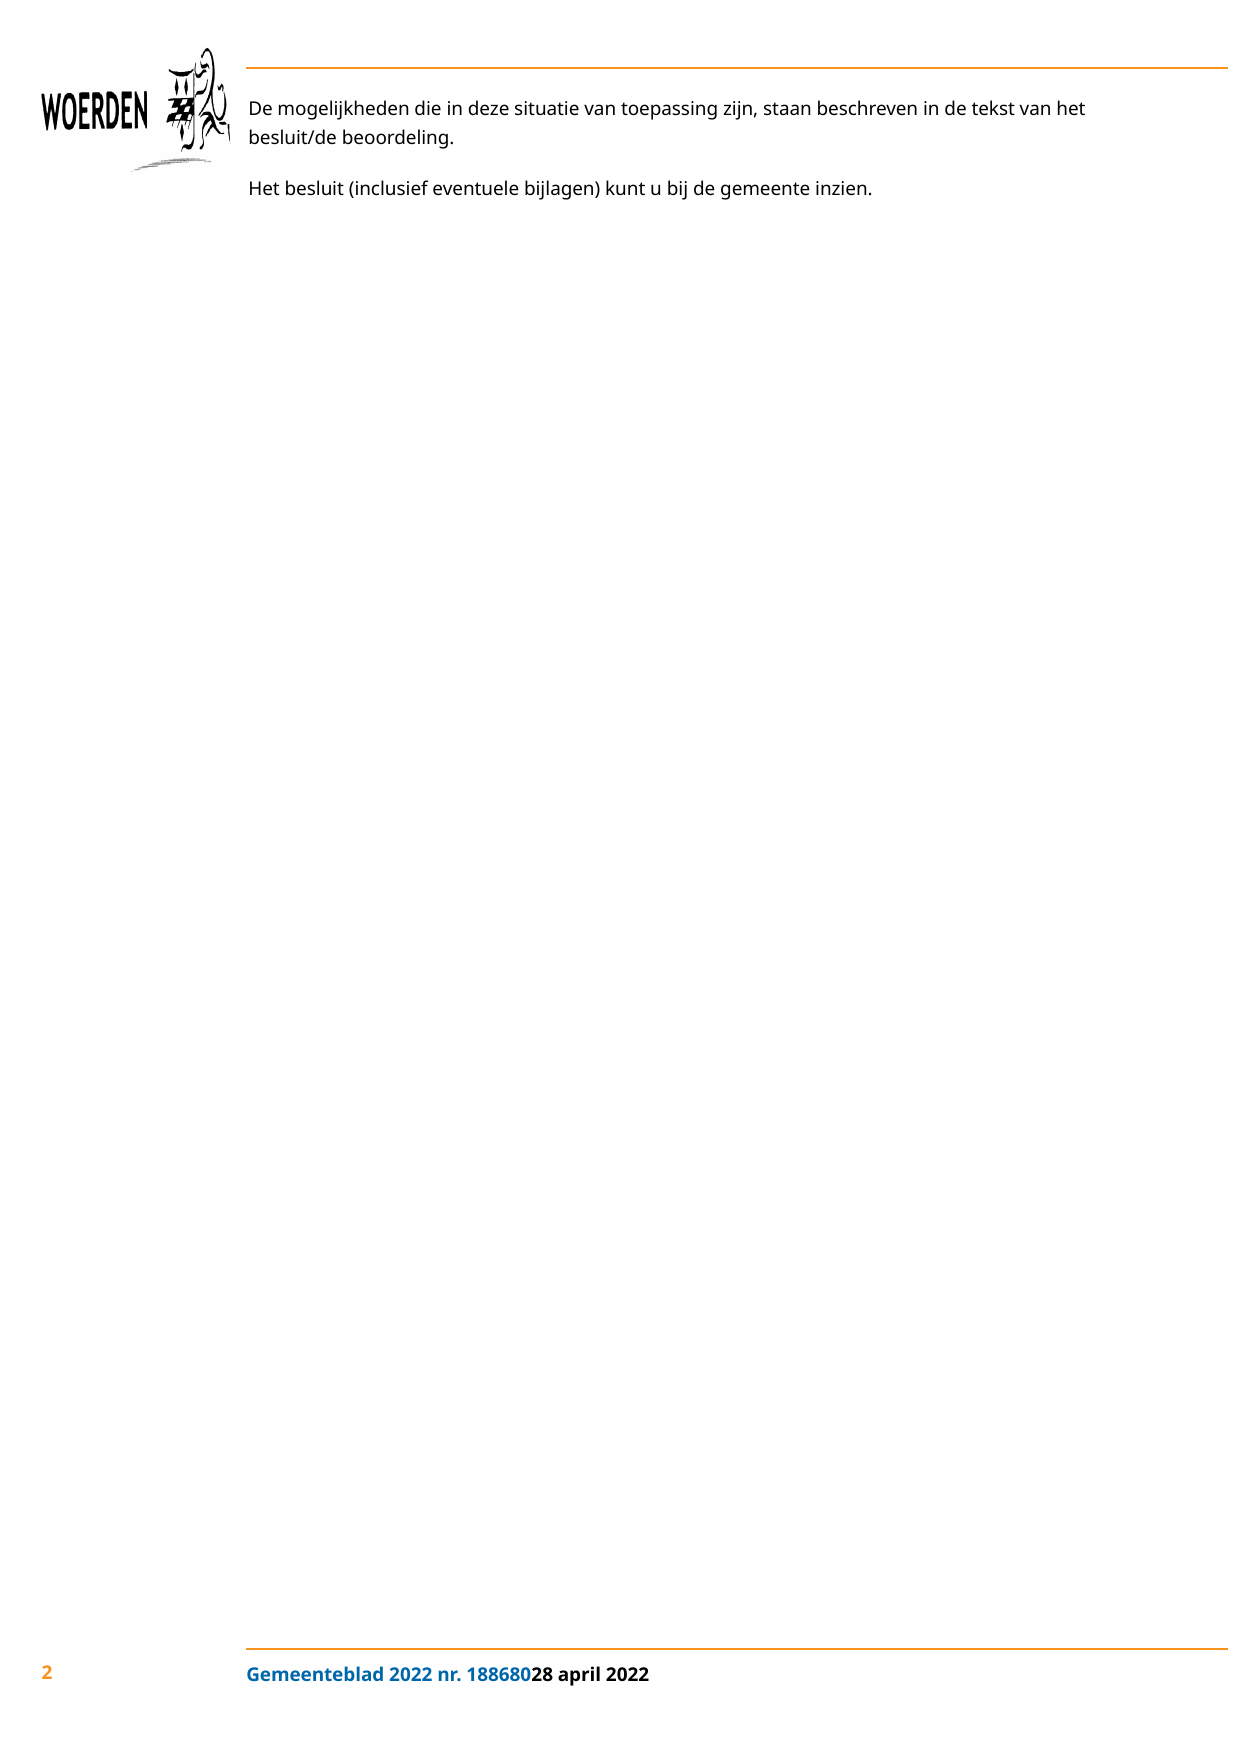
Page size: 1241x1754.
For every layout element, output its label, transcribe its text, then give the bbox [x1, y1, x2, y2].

text De mogelijkheden die in deze situatie van toepassing zijn, staan beschreven in de tekst van het besluit/de beoordeling. [248, 95, 1152, 150]
picture [41, 47, 231, 172]
text Het besluit (inclusief eventuele bijlagen) kunt u bij de gemeente inzien. [248, 175, 1152, 201]
